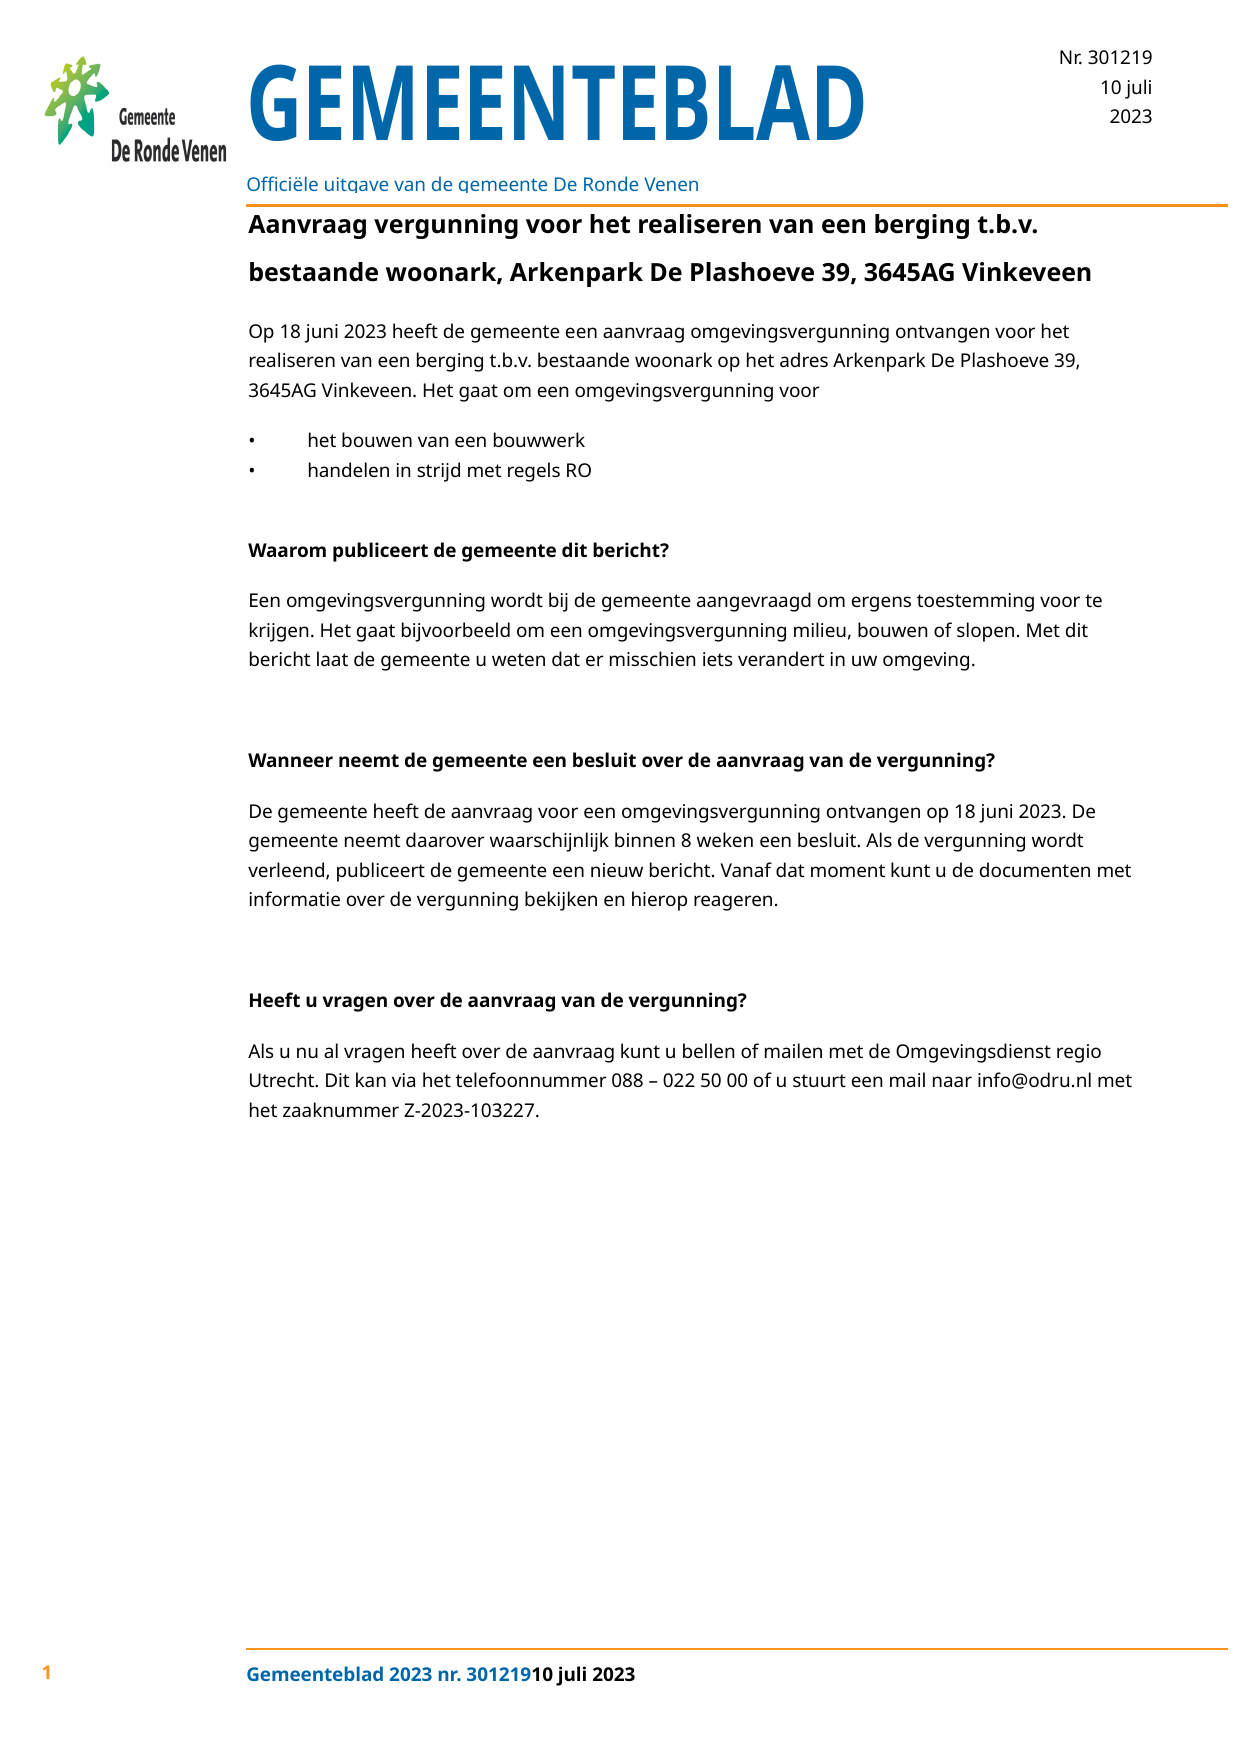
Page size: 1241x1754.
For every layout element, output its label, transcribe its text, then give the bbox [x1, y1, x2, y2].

text Een omgevingsvergunning wordt bij de gemeente aangevraagd om ergens toestemming voor te krijgen. Het gaat bijvoorbeeld om een omgevingsvergunning milieu, bouwen of slopen. Met dit bericht laat de gemeente u weten dat er misschien iets verandert in uw omgeving. [248, 587, 1152, 672]
list het bouwen van een bouwwerk [248, 427, 1152, 453]
text De gemeente heeft de aanvraag voor een omgevingsvergunning ontvangen op 18 juni 2023. De gemeente neemt daarover waarschijnlijk binnen 8 weken een besluit. Als de vergunning wordt verleend, publiceert de gemeente een nieuw bericht. Vanaf dat moment kunt u de documenten met informatie over de vergunning bekijken en hierop reageren. [248, 798, 1152, 912]
text Als u nu al vragen heeft over de aanvraag kunt u bellen of mailen met de Omgevingsdienst regio Utrecht. Dit kan via het telefoonnummer 088 – 022 50 00 of u stuurt een mail naar info@odru.nl met het zaaknummer Z-2023-103227. [248, 1038, 1152, 1123]
text Aanvraag vergunning voor het realiseren van een berging t.b.v. bestaande woonark, Arkenpark De Plashoeve 39, 3645AG Vinkeveen [248, 207, 1152, 288]
picture [41, 47, 231, 172]
text Wanneer neemt de gemeente een besluit over de aanvraag van de vergunning? [248, 747, 1152, 773]
text Heeft u vragen over de aanvraag van de vergunning? [248, 987, 1152, 1013]
text Op 18 juni 2023 heeft de gemeente een aanvraag omgevingsvergunning ontvangen voor het realiseren van een berging t.b.v. bestaande woonark op het adres Arkenpark De Plashoeve 39, 3645AG Vinkeveen. Het gaat om een omgevingsvergunning voor [248, 318, 1152, 403]
list handelen in strijd met regels RO [248, 457, 1152, 483]
text Waarom publiceert de gemeente dit bericht? [248, 537, 1152, 563]
